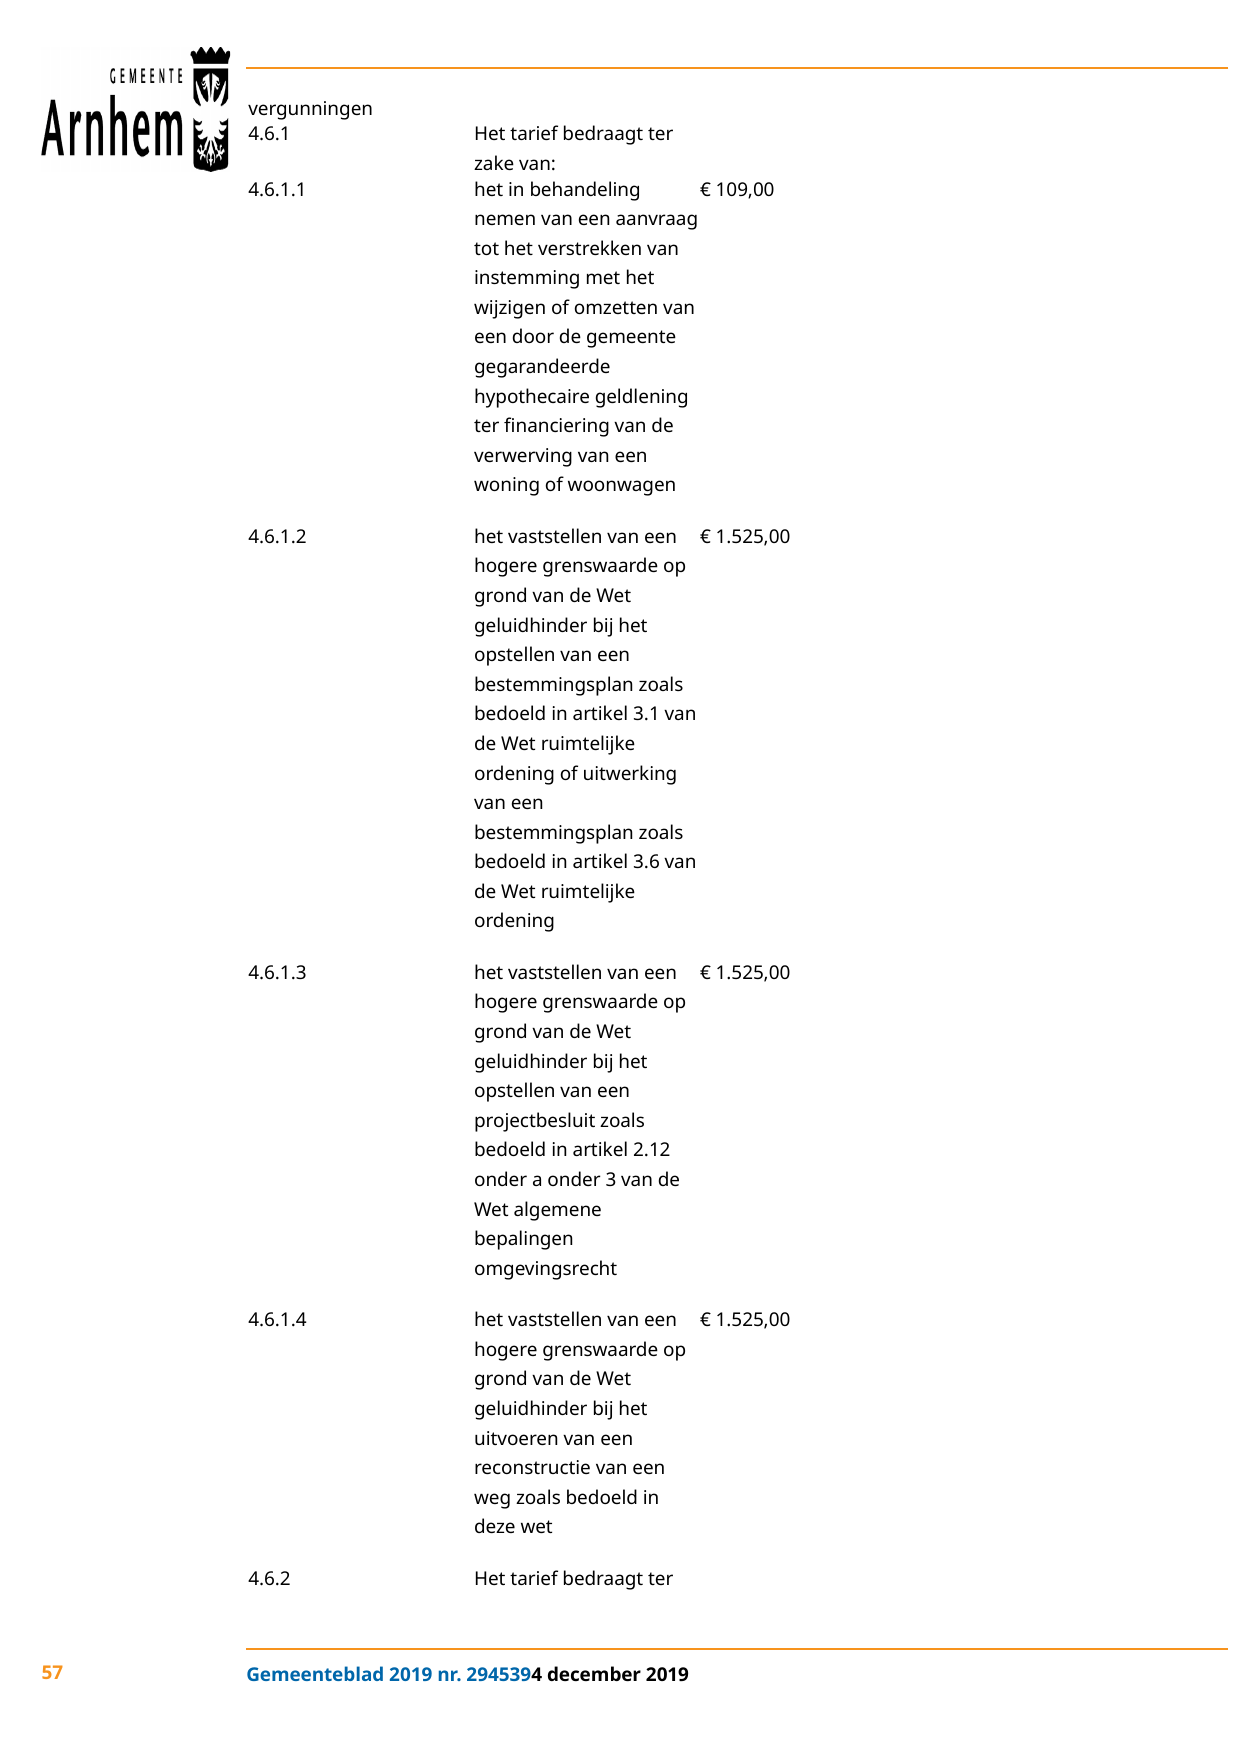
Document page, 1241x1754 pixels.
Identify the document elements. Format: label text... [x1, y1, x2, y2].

table_cell [926, 121, 1152, 176]
table_cell 4.6.1 [248, 121, 474, 176]
table_cell [926, 934, 1152, 959]
table_cell [248, 1539, 474, 1565]
table_cell [926, 1539, 1152, 1565]
table_cell € 1.525,00 [700, 959, 926, 1281]
table_cell [474, 95, 700, 121]
table_cell [474, 1539, 700, 1565]
table_cell [926, 959, 1152, 1281]
table_cell [700, 1539, 926, 1565]
table_cell [700, 934, 926, 959]
table_cell het vaststellen van een hogere grenswaarde op grond van de Wet geluidhinder bij het uitvoeren van een reconstructie van een weg zoals bedoeld in deze wet [474, 1306, 700, 1539]
table_cell Het tarief bedraagt ter [474, 1565, 700, 1591]
picture [41, 47, 231, 172]
table_cell [700, 95, 926, 121]
table_cell [926, 1281, 1152, 1306]
table_cell [700, 121, 926, 176]
table_cell [248, 934, 474, 959]
table_cell [926, 1565, 1152, 1591]
table_cell [474, 1281, 700, 1306]
table_cell [926, 498, 1152, 523]
table_cell [474, 498, 700, 523]
table_cell [926, 176, 1152, 497]
table_cell het in behandeling nemen van een aanvraag tot het verstrekken van instemming met het wijzigen of omzetten van een door de gemeente gegarandeerde hypothecaire geldlening ter financiering van de verwerving van een woning of woonwagen [474, 176, 700, 497]
table_cell het vaststellen van een hogere grenswaarde op grond van de Wet geluidhinder bij het opstellen van een projectbesluit zoals bedoeld in artikel 2.12 onder a onder 3 van de Wet algemene bepalingen omgevingsrecht [474, 959, 700, 1281]
table_cell € 1.525,00 [700, 523, 926, 933]
table_cell Het tarief bedraagt ter zake van: [474, 121, 700, 176]
table_cell 4.6.1.2 [248, 523, 474, 933]
table_cell [700, 498, 926, 523]
table_cell € 109,00 [700, 176, 926, 497]
table_cell het vaststellen van een hogere grenswaarde op grond van de Wet geluidhinder bij het opstellen van een bestemmingsplan zoals bedoeld in artikel 3.1 van de Wet ruimtelijke ordening of uitwerking van een bestemmingsplan zoals bedoeld in artikel 3.6 van de Wet ruimtelijke ordening [474, 523, 700, 933]
table_cell [700, 1281, 926, 1306]
table_cell [926, 1306, 1152, 1539]
table_cell vergunningen [248, 95, 474, 121]
table_cell [474, 934, 700, 959]
table_cell 4.6.1.1 [248, 176, 474, 497]
table_cell [700, 1565, 926, 1591]
table_cell 4.6.1.4 [248, 1306, 474, 1539]
table_cell [926, 523, 1152, 933]
table_cell [248, 1281, 474, 1306]
table_cell € 1.525,00 [700, 1306, 926, 1539]
table_cell 4.6.1.3 [248, 959, 474, 1281]
table_cell [248, 498, 474, 523]
table_cell 4.6.2 [248, 1565, 474, 1591]
